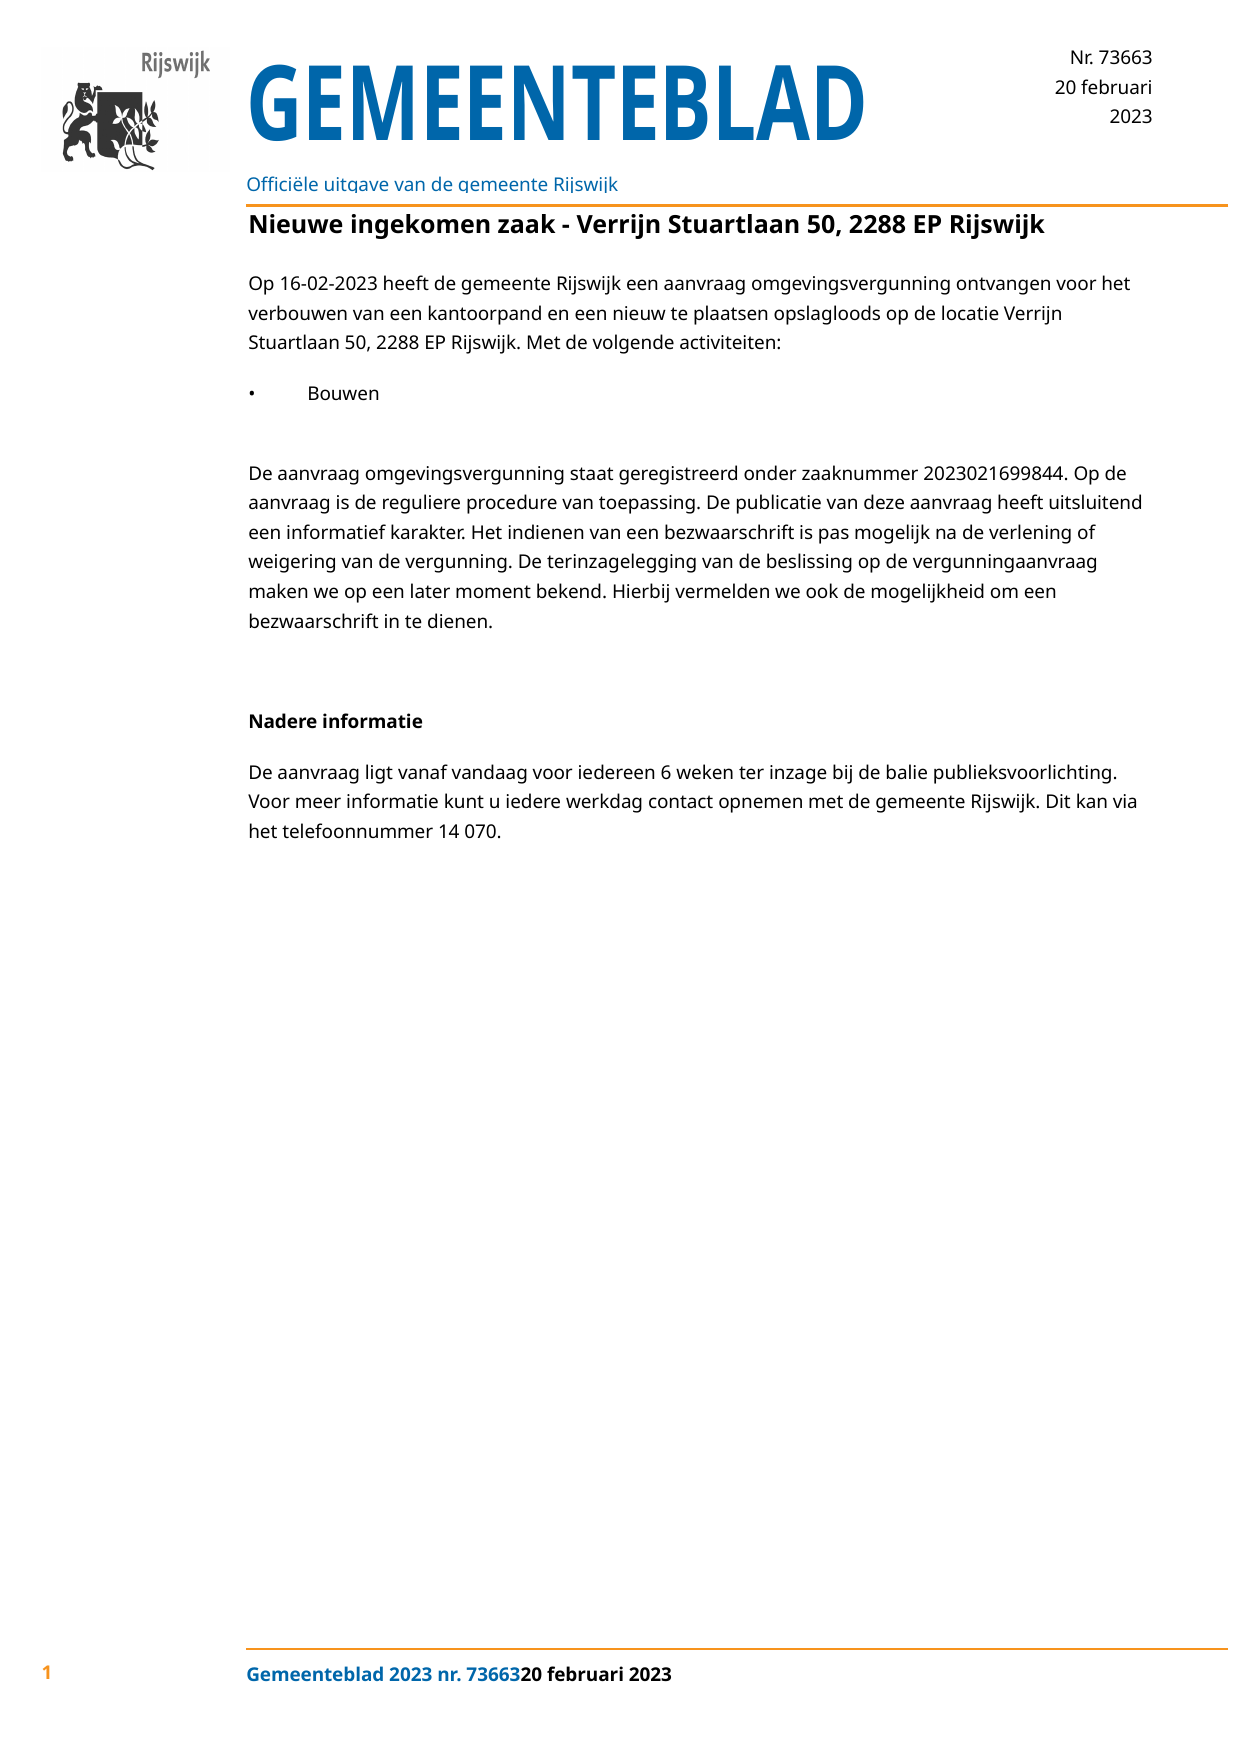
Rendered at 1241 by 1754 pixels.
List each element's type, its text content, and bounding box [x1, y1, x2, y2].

text Nieuwe ingekomen zaak - Verrijn Stuartlaan 50, 2288 EP Rijswijk [248, 207, 1152, 241]
text De aanvraag omgevingsvergunning staat geregistreerd onder zaaknummer 2023021699844. Op de aanvraag is de reguliere procedure van toepassing. De publicatie van deze aanvraag heeft uitsluitend een informatief karakter. Het indienen van een bezwaarschrift is pas mogelijk na de verlening of weigering van de vergunning. De terinzagelegging van de beslissing op de vergunningaanvraag maken we op een later moment bekend. Hierbij vermelden we ook de mogelijkheid om een bezwaarschrift in te dienen. [248, 460, 1152, 633]
text Op 16-02-2023 heeft de gemeente Rijswijk een aanvraag omgevingsvergunning ontvangen voor het verbouwen van een kantoorpand en een nieuw te plaatsen opslagloods op de locatie Verrijn Stuartlaan 50, 2288 EP Rijswijk. Met de volgende activiteiten: [248, 270, 1152, 355]
list Bouwen [248, 380, 1152, 406]
text Nadere informatie [248, 709, 1152, 734]
picture [41, 47, 231, 172]
text De aanvraag ligt vanaf vandaag voor iedereen 6 weken ter inzage bij de balie publieksvoorlichting. Voor meer informatie kunt u iedere werkdag contact opnemen met de gemeente Rijswijk. Dit kan via het telefoonnummer 14 070. [248, 759, 1152, 844]
